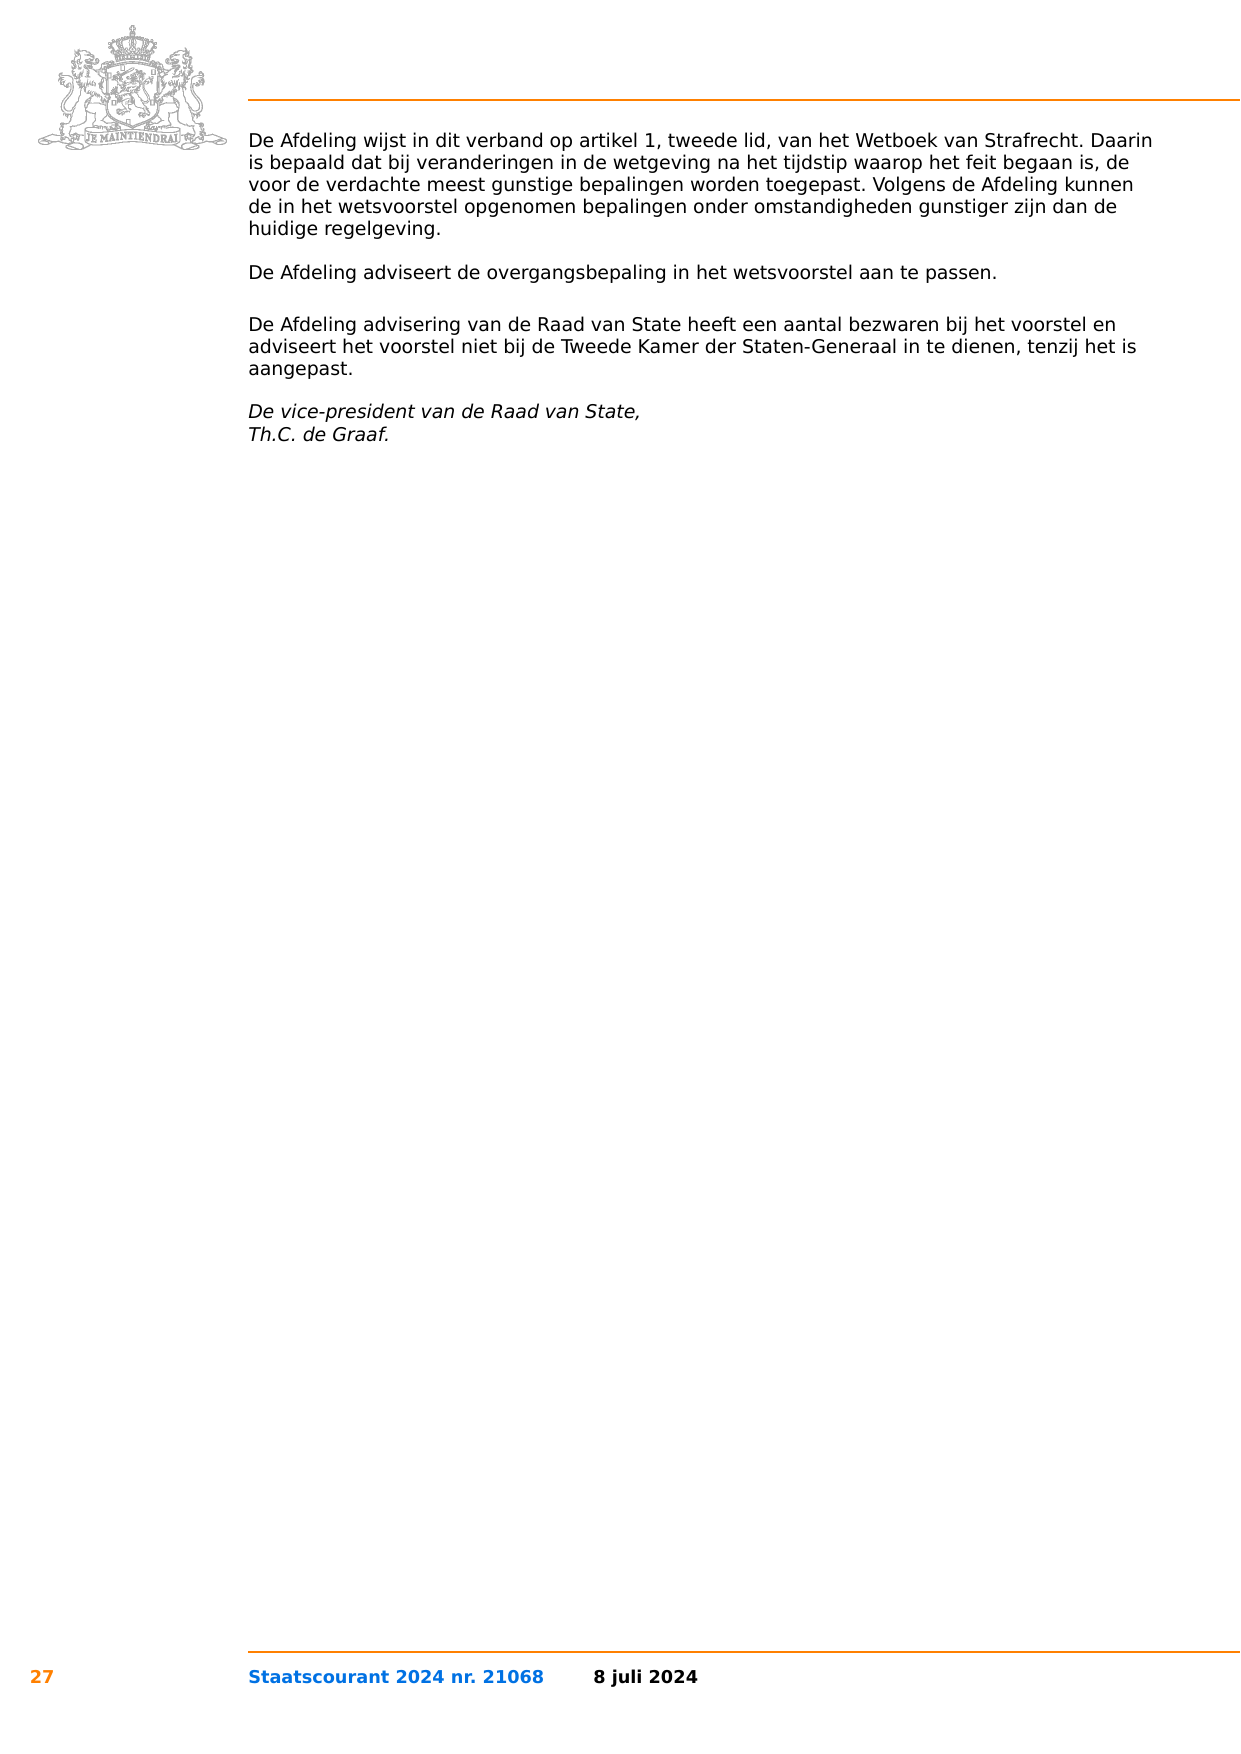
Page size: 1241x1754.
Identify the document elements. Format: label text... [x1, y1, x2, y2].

text De vice-president van de Raad van State, Th.C. de Graaf. [248, 401, 1163, 445]
text De Afdeling adviseert de overgangsbepaling in het wetsvoorstel aan te passen. [248, 262, 1163, 284]
text De Afdeling advisering van de Raad van State heeft een aantal bezwaren bij het voorstel en adviseert het voorstel niet bij de Tweede Kamer der Staten-Generaal in te dienen, tenzij het is aangepast. [248, 314, 1163, 379]
picture [38, 25, 227, 150]
text De Afdeling wijst in dit verband op artikel 1, tweede lid, van het Wetboek van Strafrecht. Daarin is bepaald dat bij veranderingen in de wetgeving na het tijdstip waarop het feit begaan is, de voor de verdachte meest gunstige bepalingen worden toegepast. Volgens de Afdeling kunnen de in het wetsvoorstel opgenomen bepalingen onder omstandigheden gunstiger zijn dan de huidige regelgeving. [248, 130, 1163, 240]
